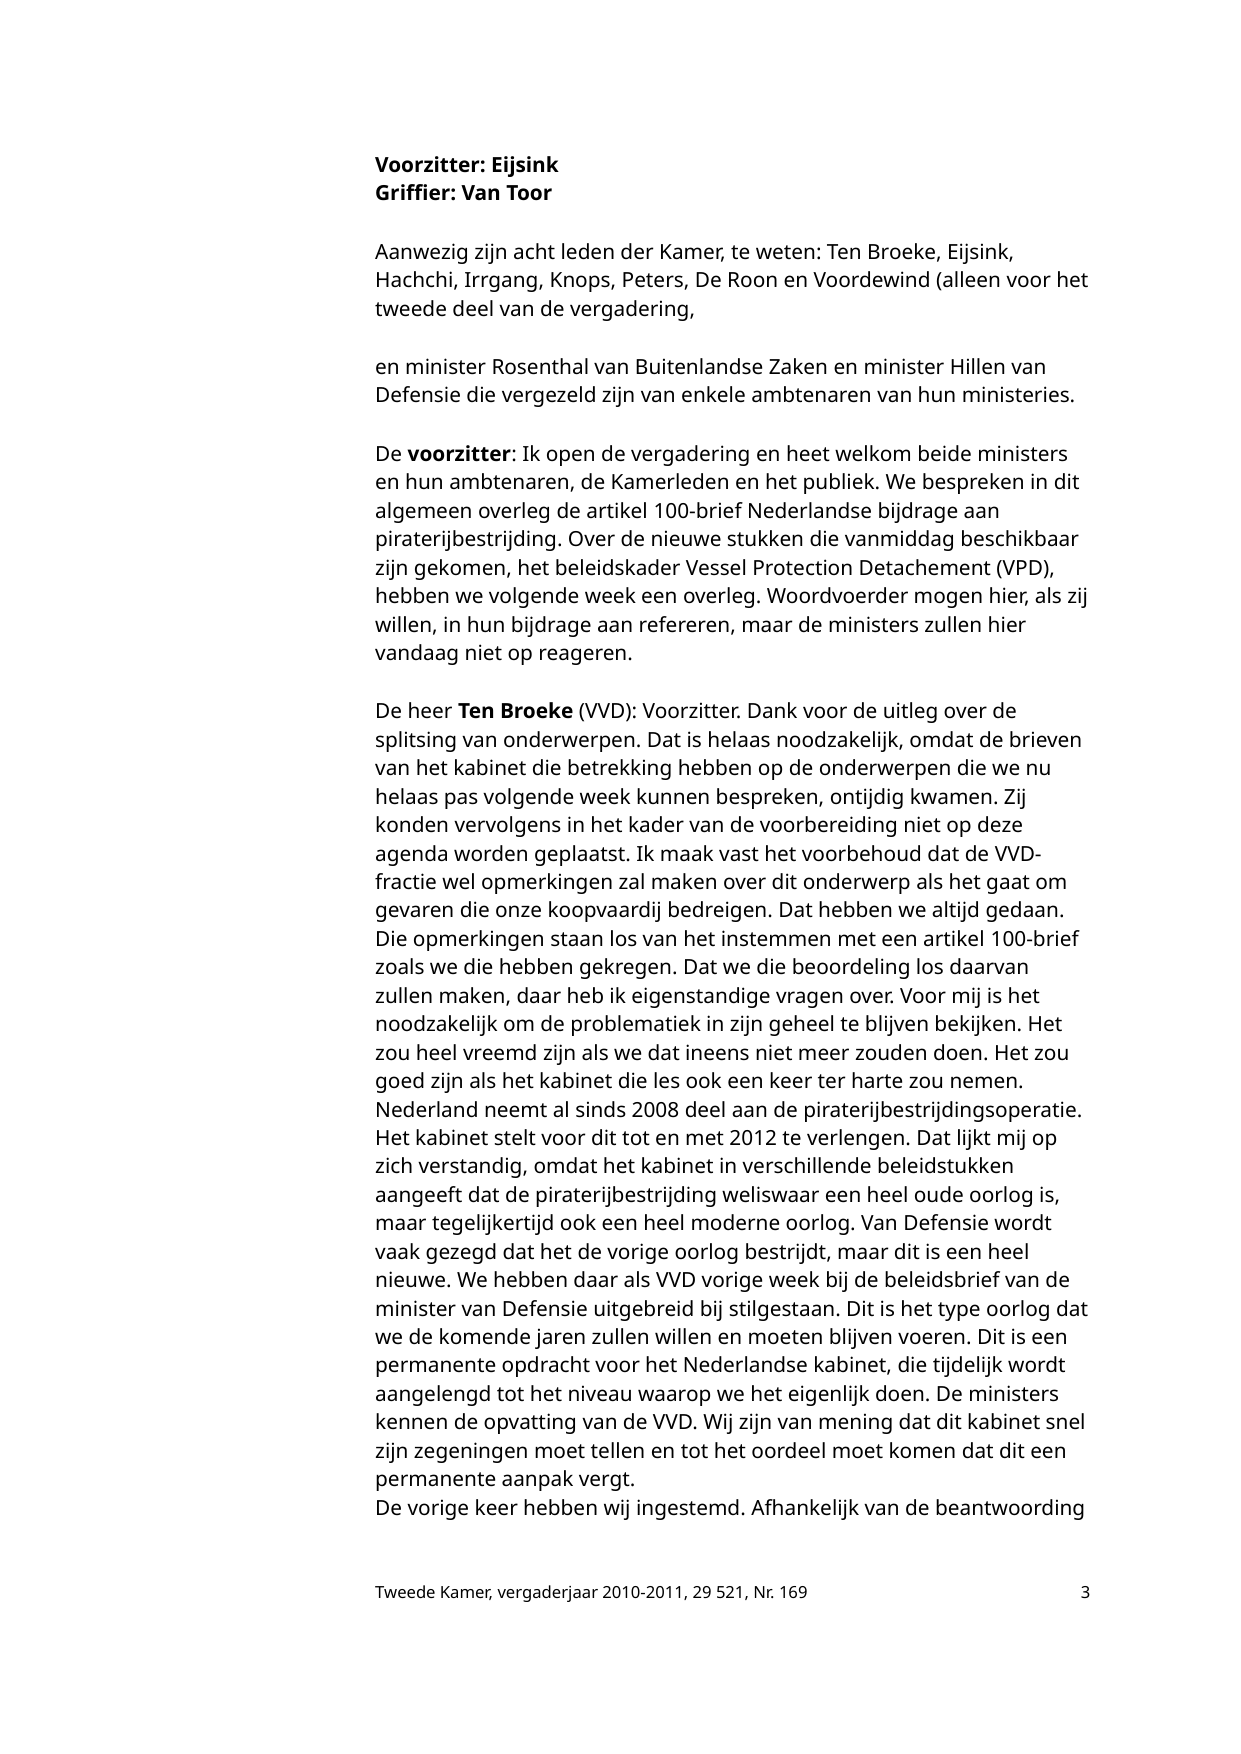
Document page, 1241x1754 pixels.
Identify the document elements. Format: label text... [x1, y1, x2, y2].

text Voorzitter: Eijsink [375, 150, 1090, 178]
text De voorzitter: Ik open de vergadering en heet welkom beide ministers en hun ambtenaren, de Kamerleden en het publiek. We bespreken in dit algemeen overleg de artikel 100-brief Nederlandse bijdrage aan piraterijbestrijding. Over de nieuwe stukken die vanmiddag beschikbaar zijn gekomen, het beleidskader Vessel Protection Detachement (VPD), hebben we volgende week een overleg. Woordvoerder mogen hier, als zij willen, in hun bijdrage aan refereren, maar de ministers zullen hier vandaag niet op reageren. [375, 439, 1090, 667]
text De vorige keer hebben wij ingestemd. Afhankelijk van de beantwoording [375, 1493, 1090, 1521]
text Nederland neemt al sinds 2008 deel aan de piraterijbestrijdingsoperatie. Het kabinet stelt voor dit tot en met 2012 te verlengen. Dat lijkt mij op zich verstandig, omdat het kabinet in verschillende beleidstukken aangeeft dat de piraterijbestrijding weliswaar een heel oude oorlog is, maar tegelijkertijd ook een heel moderne oorlog. Van Defensie wordt vaak gezegd dat het de vorige oorlog bestrijdt, maar dit is een heel nieuwe. We hebben daar als VVD vorige week bij de beleidsbrief van de minister van Defensie uitgebreid bij stilgestaan. Dit is het type oorlog dat we de komende jaren zullen willen en moeten blijven voeren. Dit is een permanente opdracht voor het Nederlandse kabinet, die tijdelijk wordt aangelengd tot het niveau waarop we het eigenlijk doen. De ministers kennen de opvatting van de VVD. Wij zijn van mening dat dit kabinet snel zijn zegeningen moet tellen en tot het oordeel moet komen dat dit een permanente aanpak vergt. [375, 1095, 1090, 1493]
text Griffier: Van Toor [375, 178, 1090, 207]
text De heer Ten Broeke (VVD): Voorzitter. Dank voor de uitleg over de splitsing van onderwerpen. Dat is helaas noodzakelijk, omdat de brieven van het kabinet die betrekking hebben op de onderwerpen die we nu helaas pas volgende week kunnen bespreken, ontijdig kwamen. Zij konden vervolgens in het kader van de voorbereiding niet op deze agenda worden geplaatst. Ik maak vast het voorbehoud dat de VVD-fractie wel opmerkingen zal maken over dit onderwerp als het gaat om gevaren die onze koopvaardij bedreigen. Dat hebben we altijd gedaan. Die opmerkingen staan los van het instemmen met een artikel 100-brief zoals we die hebben gekregen. Dat we die beoordeling los daarvan zullen maken, daar heb ik eigenstandige vragen over. Voor mij is het noodzakelijk om de problematiek in zijn geheel te blijven bekijken. Het zou heel vreemd zijn als we dat ineens niet meer zouden doen. Het zou goed zijn als het kabinet die les ook een keer ter harte zou nemen. [375, 697, 1090, 1095]
text Aanwezig zijn acht leden der Kamer, te weten: Ten Broeke, Eijsink, Hachchi, Irrgang, Knops, Peters, De Roon en Voordewind (alleen voor het tweede deel van de vergadering, [375, 237, 1090, 322]
text en minister Rosenthal van Buitenlandse Zaken en minister Hillen van Defensie die vergezeld zijn van enkele ambtenaren van hun ministeries. [375, 352, 1090, 409]
